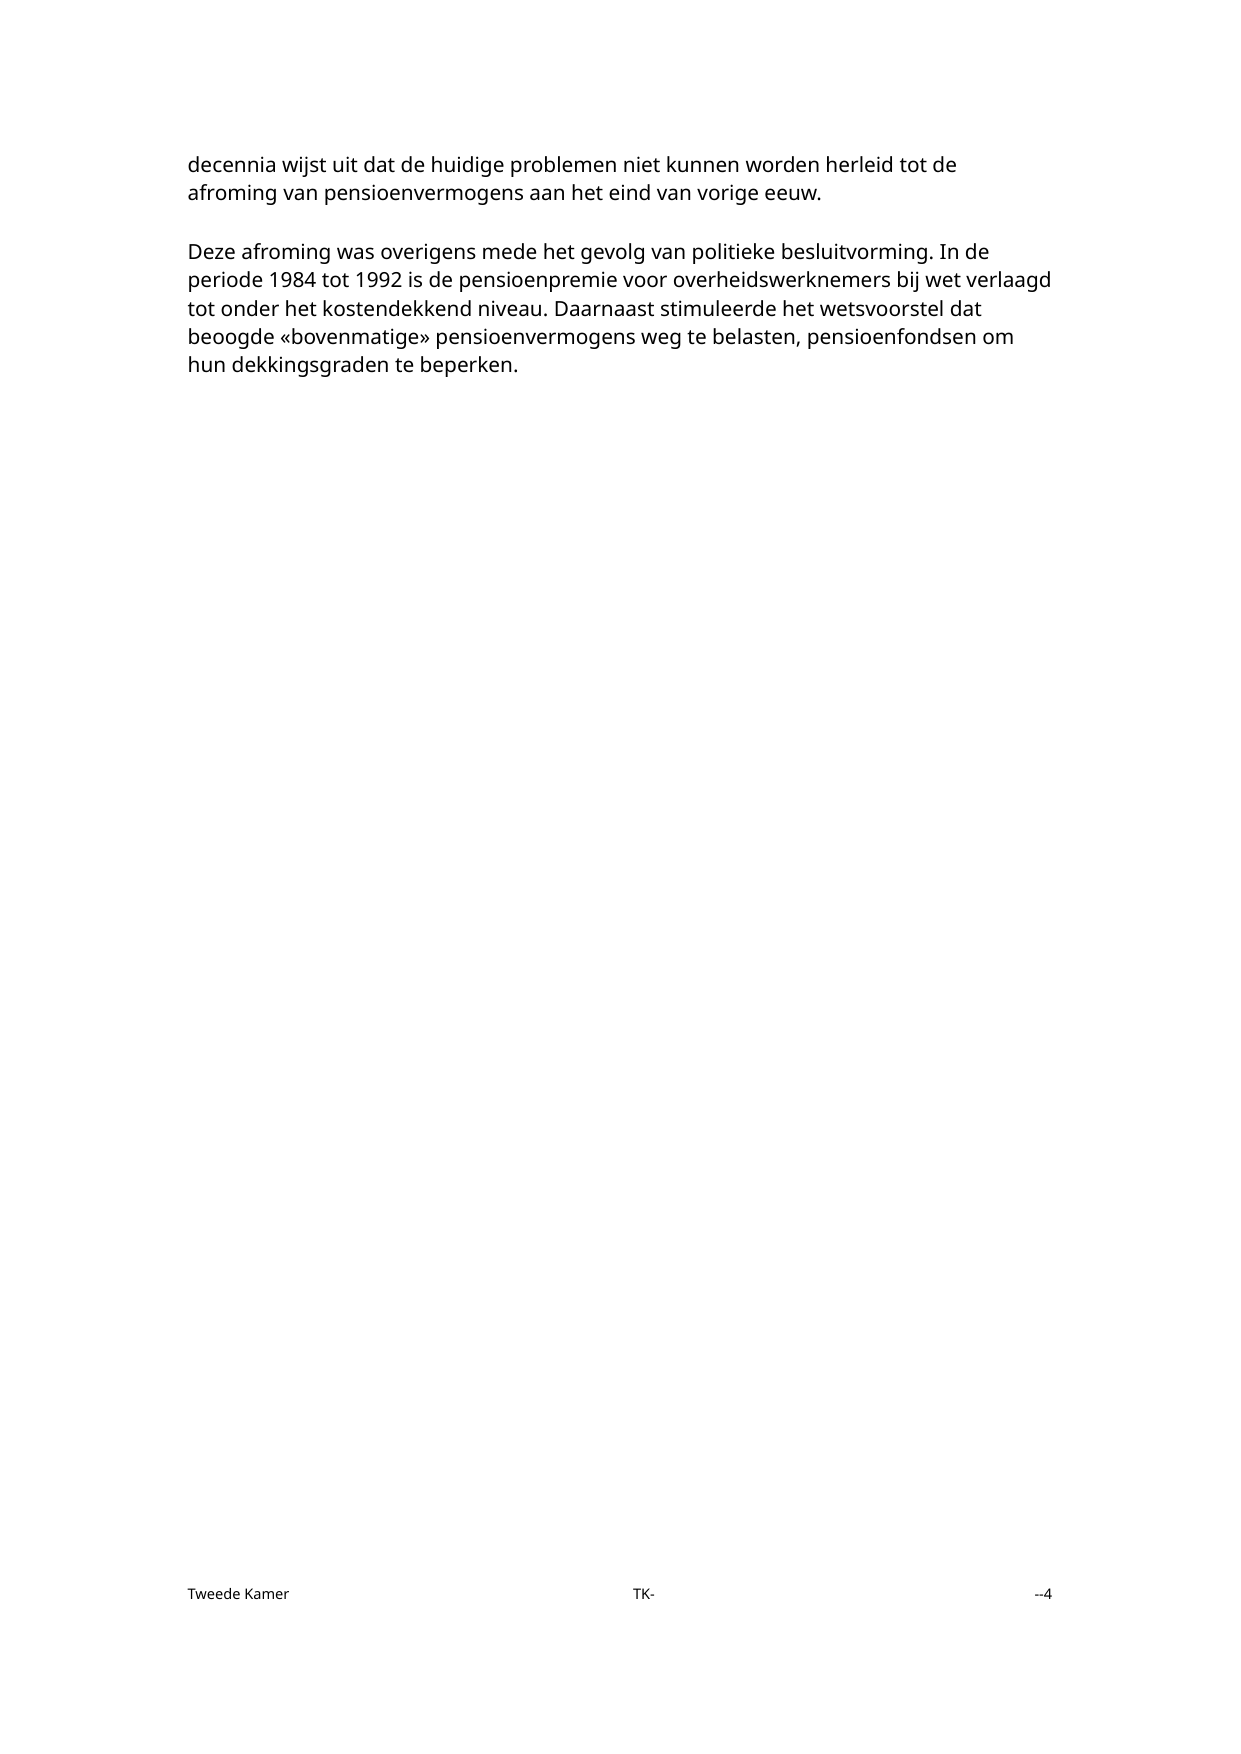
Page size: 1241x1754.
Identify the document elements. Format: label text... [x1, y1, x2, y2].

text Deze afroming was overigens mede het gevolg van politieke besluitvorming. In de periode 1984 tot 1992 is de pensioenpremie voor overheidswerknemers bij wet verlaagd tot onder het kostendekkend niveau. Daarnaast stimuleerde het wetsvoorstel dat beoogde «bovenmatige» pensioenvermogens weg te belasten, pensioenfondsen om hun dekkingsgraden te beperken. [187, 237, 1053, 379]
text decennia wijst uit dat de huidige problemen niet kunnen worden herleid tot de afroming van pensioenvermogens aan het eind van vorige eeuw. [187, 150, 1053, 207]
